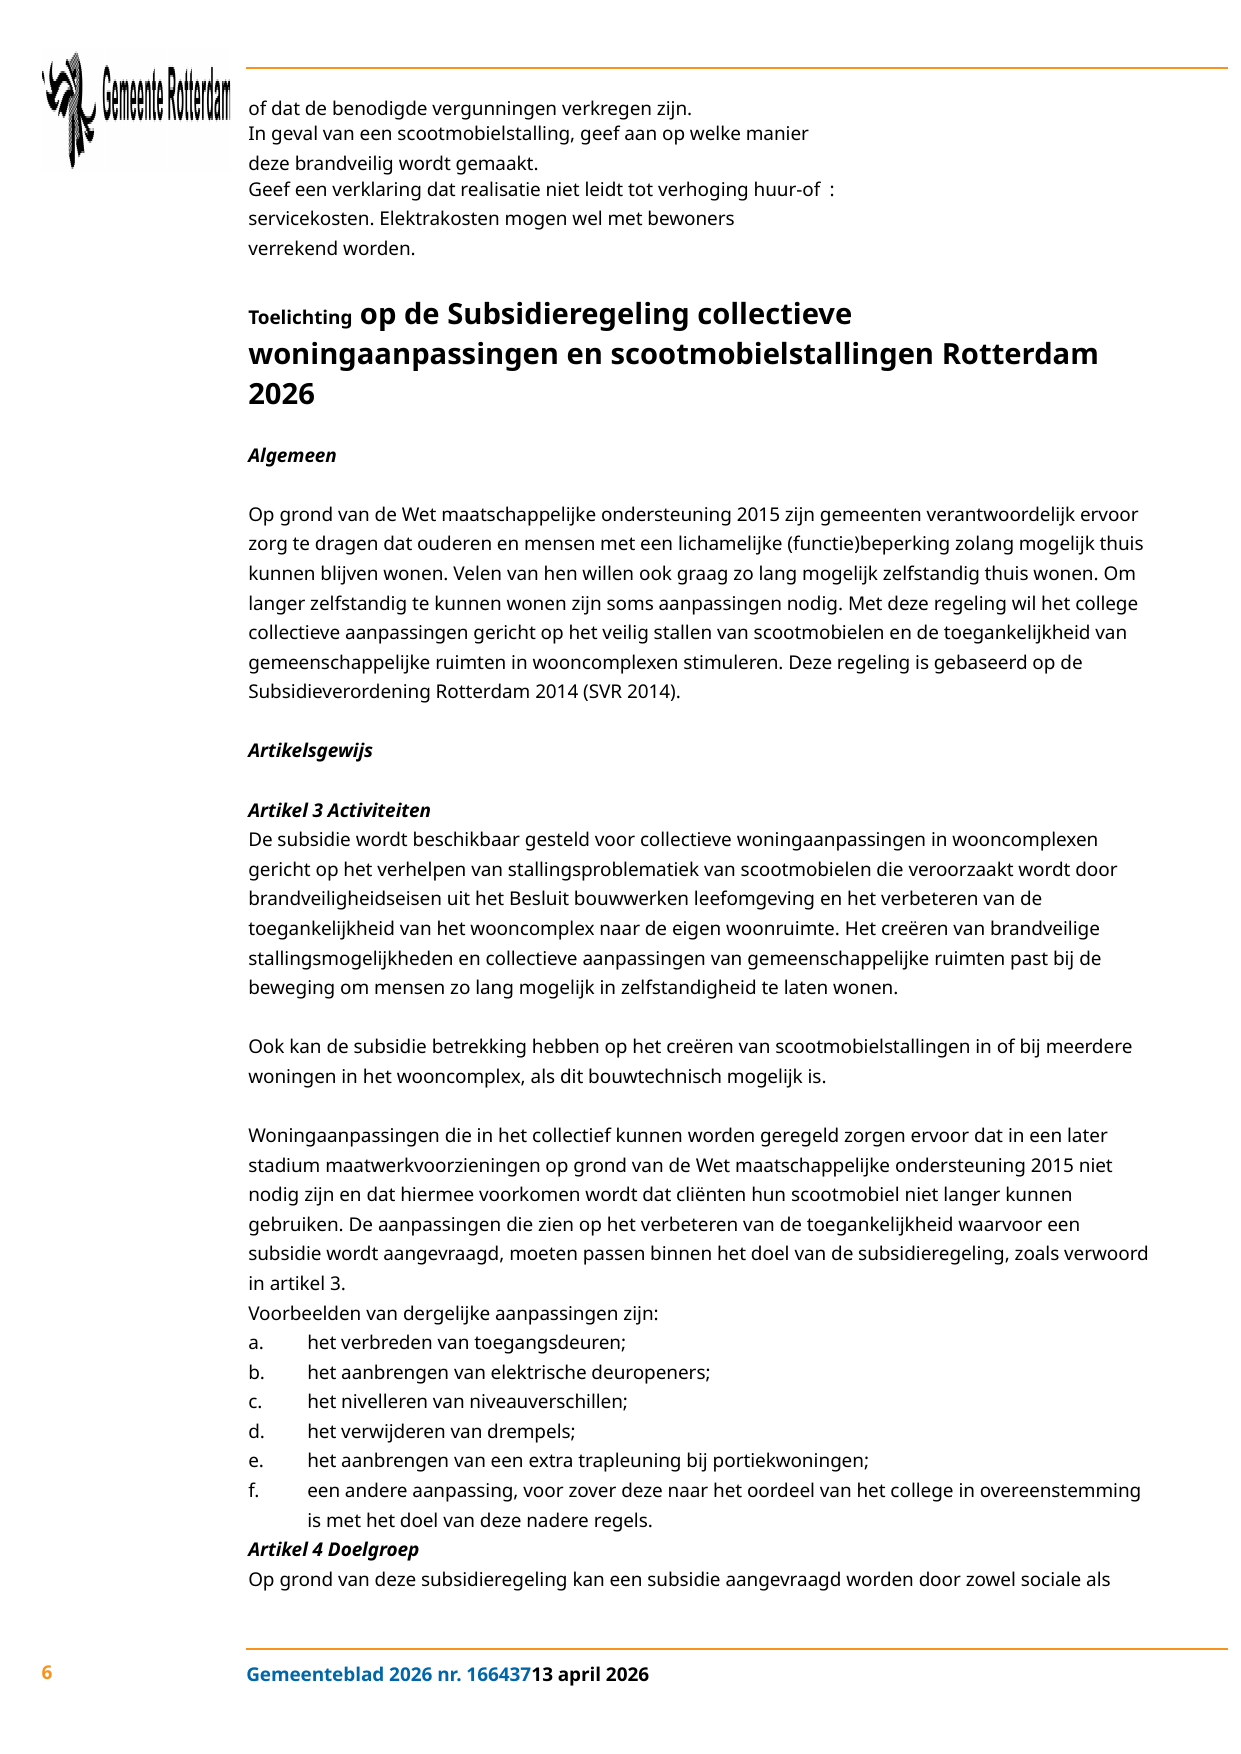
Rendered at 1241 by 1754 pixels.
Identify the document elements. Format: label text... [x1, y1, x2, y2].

list het aanbrengen van een extra trapleuning bij portiekwoningen; [248, 1448, 1152, 1473]
list het aanbrengen van elektrische deuropeners; [248, 1359, 1152, 1384]
text Voorbeelden van dergelijke aanpassingen zijn: [248, 1300, 1152, 1325]
text Op grond van deze subsidieregeling kan een subsidie aangevraagd worden door zowel sociale als [248, 1566, 1152, 1592]
table_cell Geef een verklaring dat realisatie niet leidt tot verhoging huur-of servicekosten. Elektrakosten mogen wel met bewoners verrekend worden. [248, 176, 829, 261]
text Algemeen [248, 442, 1152, 467]
table_cell [991, 176, 1152, 261]
table_cell In geval van een scootmobielstalling, geef aan op welke manier deze brandveilig wordt gemaakt. [248, 121, 829, 176]
text Woningaanpassingen die in het collectief kunnen worden geregeld zorgen ervoor dat in een later stadium maatwerkvoorzieningen op grond van de Wet maatschappelijke ondersteuning 2015 niet nodig zijn en dat hiermee voorkomen wordt dat cliënten hun scootmobiel niet langer kunnen gebruiken. De aanpassingen die zien op het verbeteren van de toegankelijkheid waarvoor een subsidie wordt aangevraagd, moeten passen binnen het doel van de subsidieregeling, zoals verwoord in artikel 3. [248, 1122, 1152, 1296]
text Toelichting op de Subsidieregeling collectieve woningaanpassingen en scootmobielstallingen Rotterdam 2026 [248, 293, 1152, 413]
table_cell [829, 95, 991, 121]
table_cell [991, 121, 1152, 176]
list het verwijderen van drempels; [248, 1418, 1152, 1444]
text Artikel 3 Activiteiten [248, 797, 1152, 822]
table_cell : [829, 176, 991, 261]
text Op grond van de Wet maatschappelijke ondersteuning 2015 zijn gemeenten verantwoordelijk ervoor zorg te dragen dat ouderen en mensen met een lichamelijke (functie)beperking zolang mogelijk thuis kunnen blijven wonen. Velen van hen willen ook graag zo lang mogelijk zelfstandig thuis wonen. Om langer zelfstandig te kunnen wonen zijn soms aanpassingen nodig. Met deze regeling wil het college collectieve aanpassingen gericht op het veilig stallen van scootmobielen en de toegankelijkheid van gemeenschappelijke ruimten in wooncomplexen stimuleren. Deze regeling is gebaseerd op de Subsidieverordening Rotterdam 2014 (SVR 2014). [248, 501, 1152, 704]
picture [41, 47, 231, 172]
text Artikel 4 Doelgroep [248, 1536, 1152, 1562]
table_cell [829, 121, 991, 176]
list het nivelleren van niveauverschillen; [248, 1388, 1152, 1414]
table_cell [991, 95, 1152, 121]
list het verbreden van toegangsdeuren; [248, 1329, 1152, 1355]
text Artikelsgewijs [248, 738, 1152, 763]
text Ook kan de subsidie betrekking hebben op het creëren van scootmobielstallingen in of bij meerdere woningen in het wooncomplex, als dit bouwtechnisch mogelijk is. [248, 1033, 1152, 1089]
list een andere aanpassing, voor zover deze naar het oordeel van het college in overeenstemming is met het doel van deze nadere regels. [248, 1477, 1152, 1532]
table_cell of dat de benodigde vergunningen verkregen zijn. [248, 95, 829, 121]
text De subsidie wordt beschikbaar gesteld voor collectieve woningaanpassingen in wooncomplexen gericht op het verhelpen van stallingsproblematiek van scootmobielen die veroorzaakt wordt door brandveiligheidseisen uit het Besluit bouwwerken leefomgeving en het verbeteren van de toegankelijkheid van het wooncomplex naar de eigen woonruimte. Het creëren van brandveilige stallingsmogelijkheden en collectieve aanpassingen van gemeenschappelijke ruimten past bij de beweging om mensen zo lang mogelijk in zelfstandigheid te laten wonen. [248, 826, 1152, 1000]
